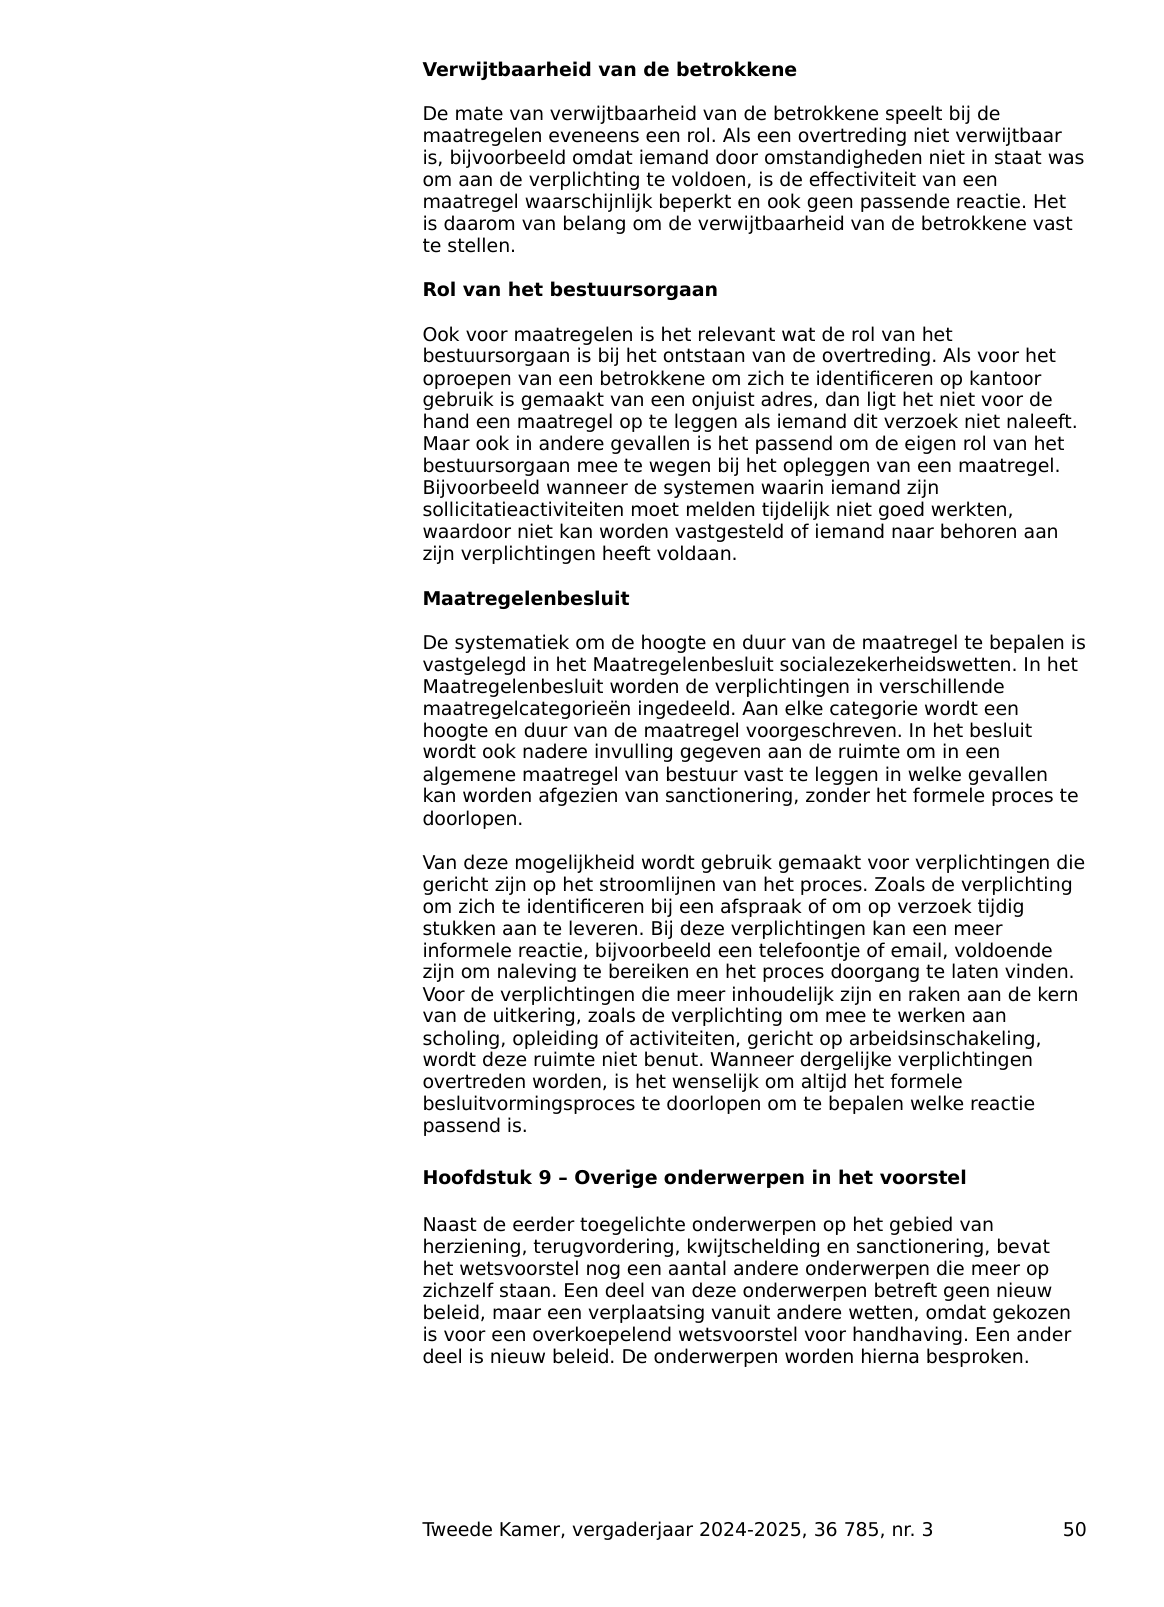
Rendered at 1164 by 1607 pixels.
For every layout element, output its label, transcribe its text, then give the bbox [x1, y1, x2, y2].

subtitle Rol van het bestuursorgaan [422, 279, 1087, 301]
text Van deze mogelijkheid wordt gebruik gemaakt voor verplichtingen die gericht zijn op het stroomlijnen van het proces. Zoals de verplichting om zich te identificeren bij een afspraak of om op verzoek tijdig stukken aan te leveren. Bij deze verplichtingen kan een meer informele reactie, bijvoorbeeld een telefoontje of email, voldoende zijn om naleving te bereiken en het proces doorgang te laten vinden. Voor de verplichtingen die meer inhoudelijk zijn en raken aan de kern van de uitkering, zoals de verplichting om mee te werken aan scholing, opleiding of activiteiten, gericht op arbeidsinschakeling, wordt deze ruimte niet benut. Wanneer dergelijke verplichtingen overtreden worden, is het wenselijk om altijd het formele besluitvormingsproces te doorlopen om te bepalen welke reactie passend is. [422, 852, 1087, 1137]
subtitle Hoofdstuk 9 – Overige onderwerpen in het voorstel [422, 1167, 1087, 1189]
text Naast de eerder toegelichte onderwerpen op het gebied van herziening, terugvordering, kwijtschelding en sanctionering, bevat het wetsvoorstel nog een aantal andere onderwerpen die meer op zichzelf staan. Een deel van deze onderwerpen betreft geen nieuw beleid, maar een verplaatsing vanuit andere wetten, omdat gekozen is voor een overkoepelend wetsvoorstel voor handhaving. Een ander deel is nieuw beleid. De onderwerpen worden hierna besproken. [422, 1214, 1087, 1368]
subtitle Maatregelenbesluit [422, 587, 1087, 609]
text De mate van verwijtbaarheid van de betrokkene speelt bij de maatregelen eveneens een rol. Als een overtreding niet verwijtbaar is, bijvoorbeeld omdat iemand door omstandigheden niet in staat was om aan de verplichting te voldoen, is de effectiviteit van een maatregel waarschijnlijk beperkt en ook geen passende reactie. Het is daarom van belang om de verwijtbaarheid van de betrokkene vast te stellen. [422, 103, 1087, 257]
text Ook voor maatregelen is het relevant wat de rol van het bestuursorgaan is bij het ontstaan van de overtreding. Als voor het oproepen van een betrokkene om zich te identificeren op kantoor gebruik is gemaakt van een onjuist adres, dan ligt het niet voor de hand een maatregel op te leggen als iemand dit verzoek niet naleeft. Maar ook in andere gevallen is het passend om de eigen rol van het bestuursorgaan mee te wegen bij het opleggen van een maatregel. Bijvoorbeeld wanneer de systemen waarin iemand zijn sollicitatieactiviteiten moet melden tijdelijk niet goed werkten, waardoor niet kan worden vastgesteld of iemand naar behoren aan zijn verplichtingen heeft voldaan. [422, 323, 1087, 565]
subtitle Verwijtbaarheid van de betrokkene [422, 59, 1087, 81]
text De systematiek om de hoogte en duur van de maatregel te bepalen is vastgelegd in het Maatregelenbesluit socialezekerheidswetten. In het Maatregelenbesluit worden de verplichtingen in verschillende maatregelcategorieën ingedeeld. Aan elke categorie wordt een hoogte en duur van de maatregel voorgeschreven. In het besluit wordt ook nadere invulling gegeven aan de ruimte om in een algemene maatregel van bestuur vast te leggen in welke gevallen kan worden afgezien van sanctionering, zonder het formele proces te doorlopen. [422, 632, 1087, 829]
